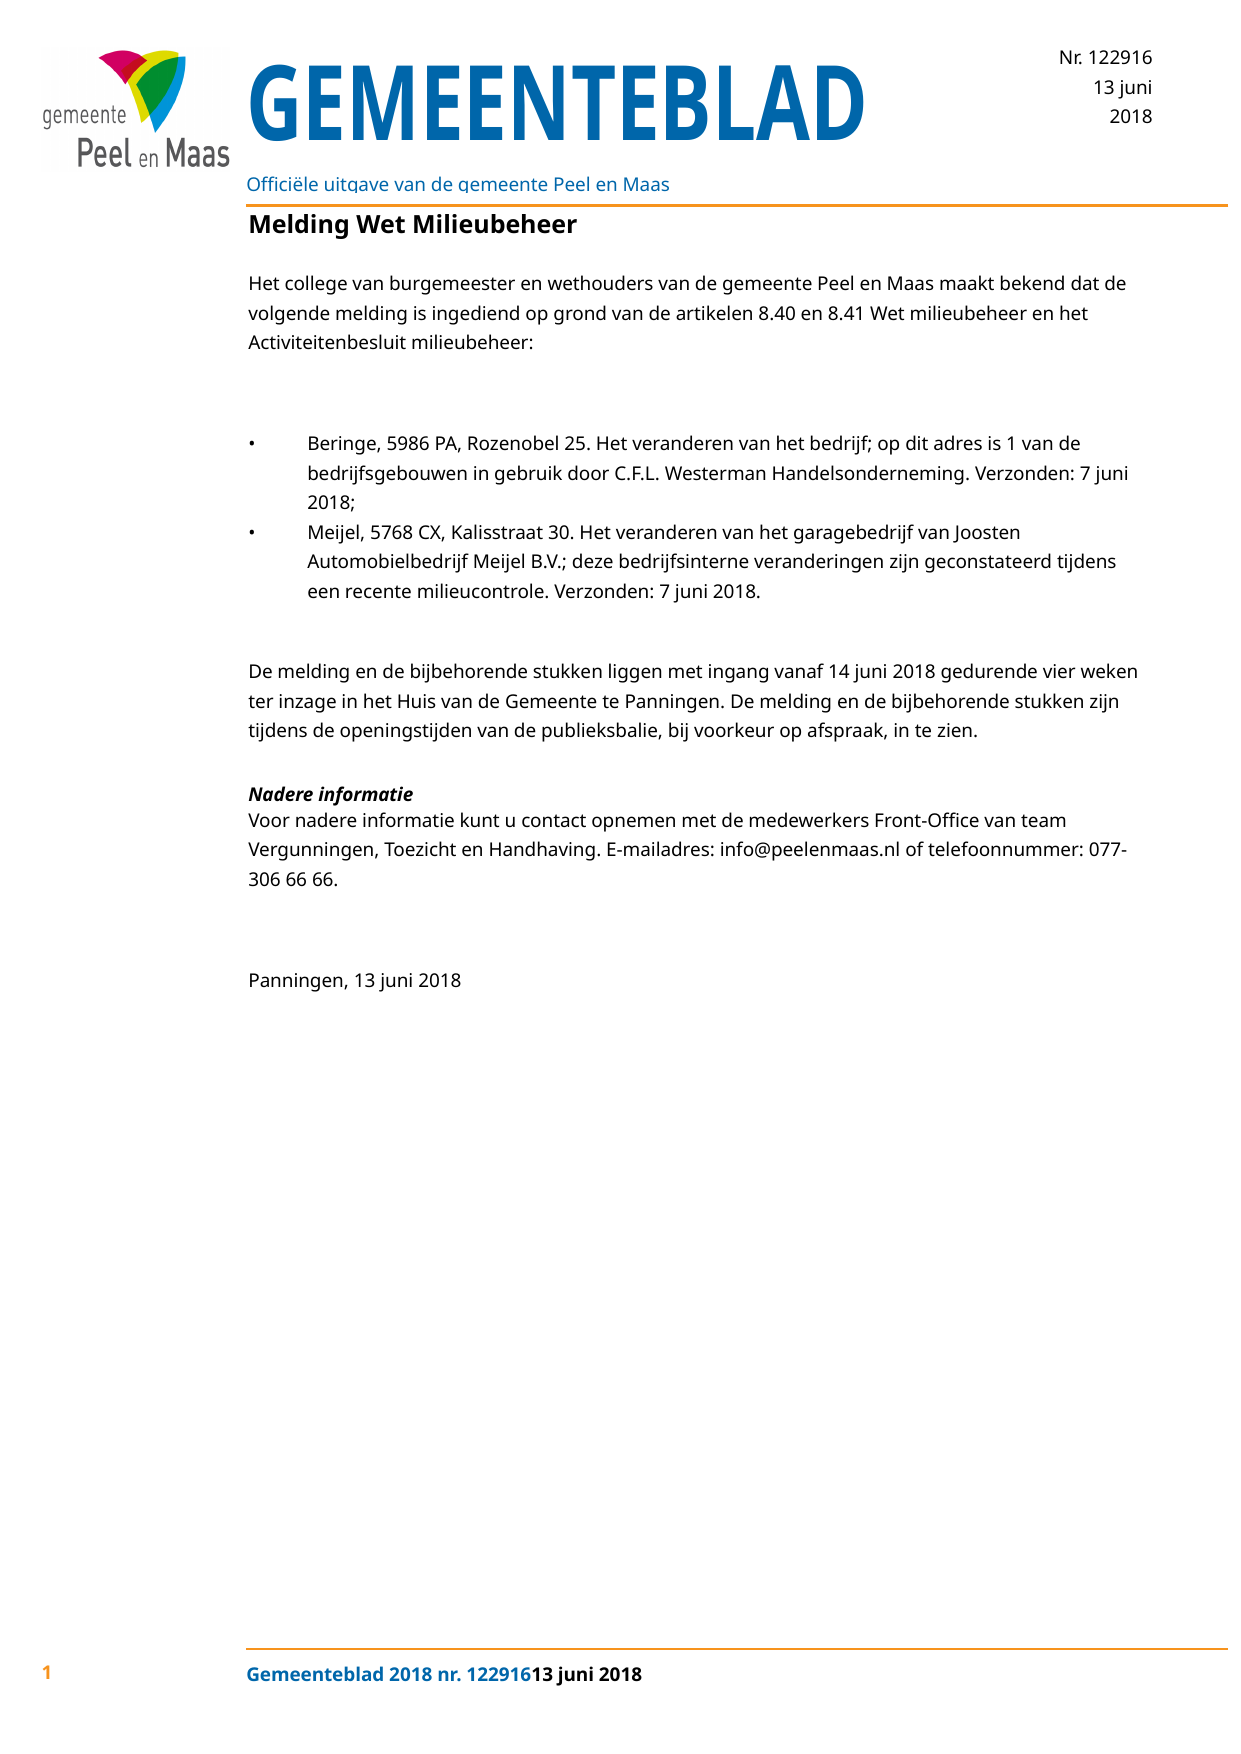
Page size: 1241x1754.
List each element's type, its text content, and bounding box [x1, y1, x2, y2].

text Voor nadere informatie kunt u contact opnemen met de medewerkers Front-Office van team Vergunningen, Toezicht en Handhaving. E-mailadres: info@peelenmaas.nl of telefoonnummer: 077- 306 66 66. [248, 807, 1152, 892]
list Meijel, 5768 CX, Kalisstraat 30. Het veranderen van het garagebedrijf van Joosten Automobielbedrijf Meijel B.V.; deze bedrijfsinterne veranderingen zijn geconstateerd tijdens een recente milieucontrole. Verzonden: 7 juni 2018. [248, 519, 1152, 604]
list Beringe, 5986 PA, Rozenobel 25. Het veranderen van het bedrijf; op dit adres is 1 van de bedrijfsgebouwen in gebruik door C.F.L. Westerman Handelsonderneming. Verzonden: 7 juni 2018; [248, 430, 1152, 515]
text Melding Wet Milieubeheer [248, 207, 1152, 241]
picture [41, 47, 231, 172]
text De melding en de bijbehorende stukken liggen met ingang vanaf 14 juni 2018 gedurende vier weken ter inzage in het Huis van de Gemeente te Panningen. De melding en de bijbehorende stukken zijn tijdens de openingstijden van de publieksbalie, bij voorkeur op afspraak, in te zien. [248, 658, 1152, 743]
text Nadere informatie [248, 781, 1152, 807]
text Panningen, 13 juni 2018 [248, 967, 1152, 993]
text Het college van burgemeester en wethouders van de gemeente Peel en Maas maakt bekend dat de volgende melding is ingediend op grond van de artikelen 8.40 en 8.41 Wet milieubeheer en het Activiteitenbesluit milieubeheer: [248, 270, 1152, 355]
